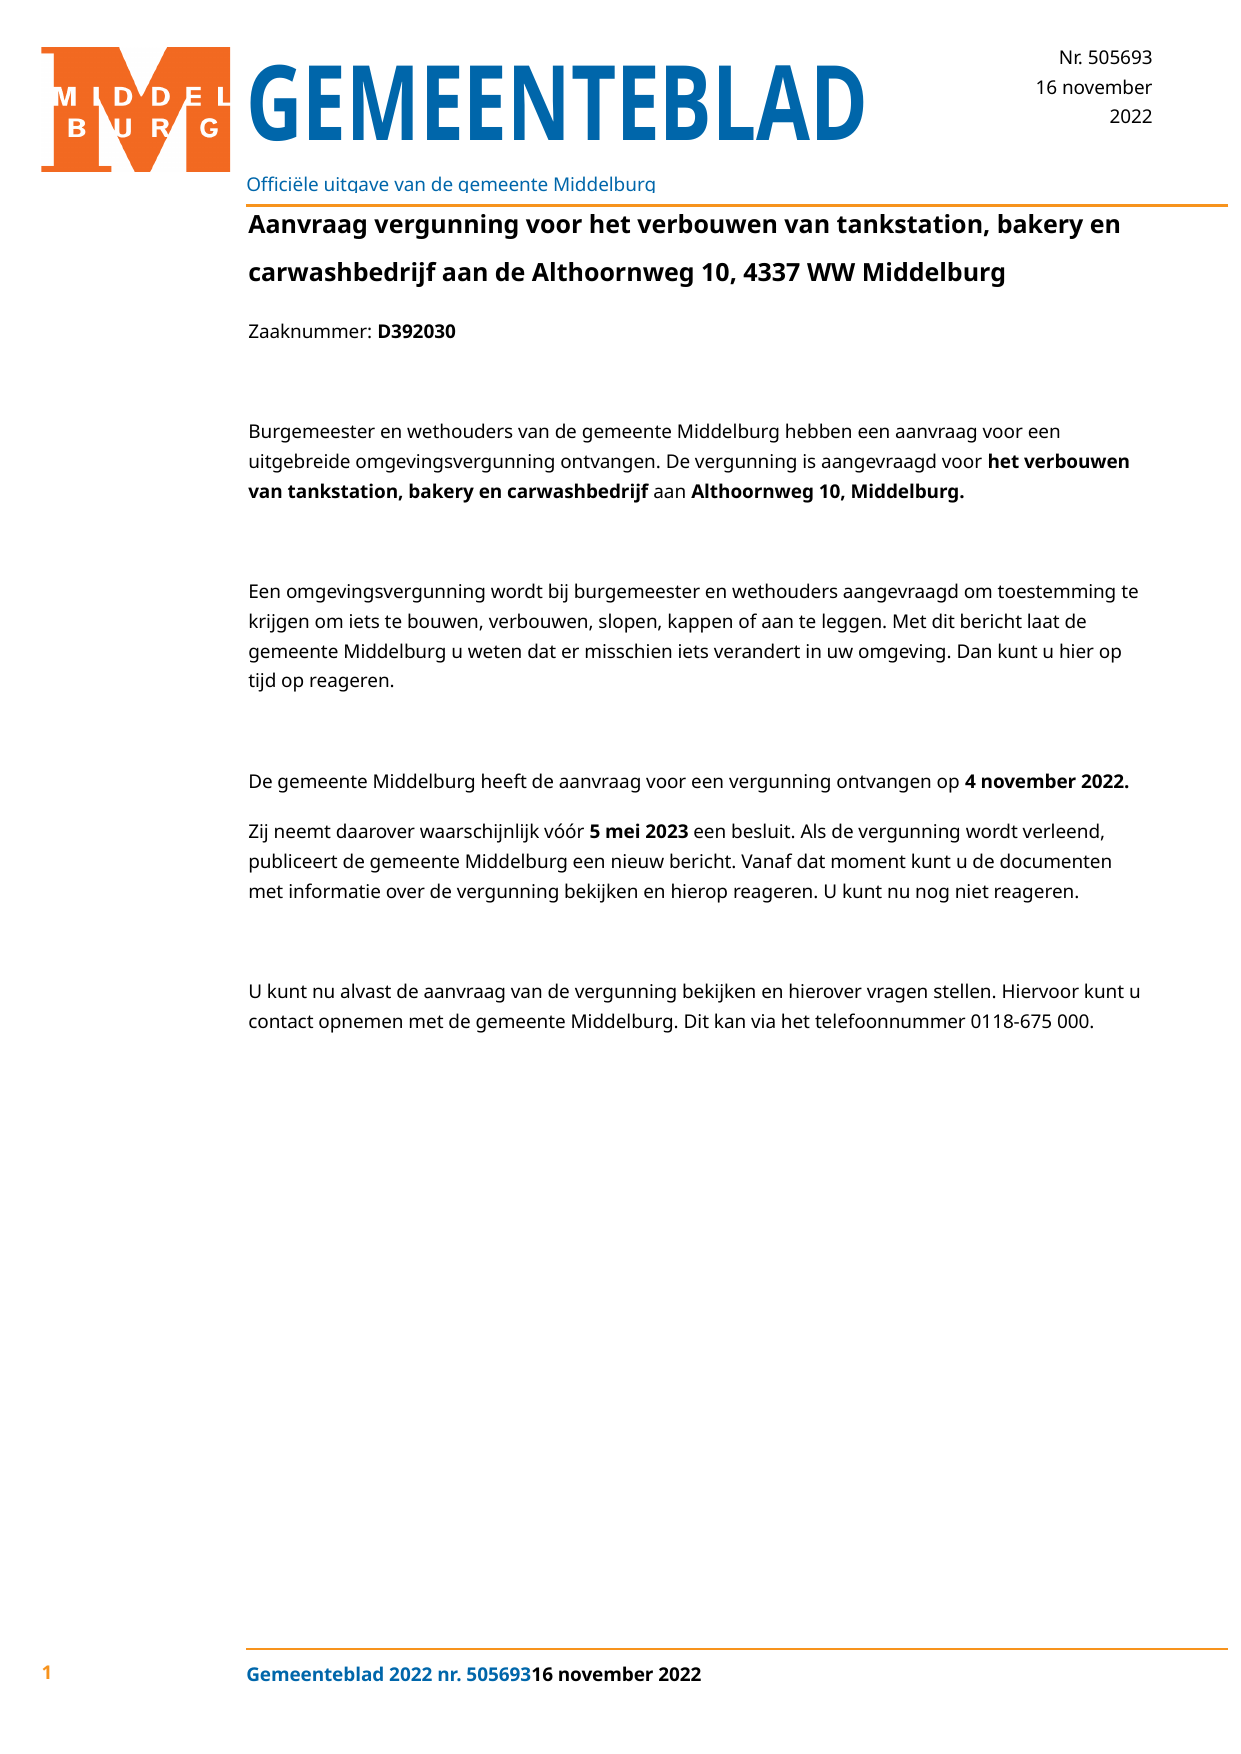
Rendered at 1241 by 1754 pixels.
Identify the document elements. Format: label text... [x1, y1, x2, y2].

text Aanvraag vergunning voor het verbouwen van tankstation, bakery en carwashbedrijf aan de Althoornweg 10, 4337 WW Middelburg [248, 207, 1152, 288]
text U kunt nu alvast de aanvraag van de vergunning bekijken en hierover vragen stellen. Hiervoor kunt u contact opnemen met de gemeente Middelburg. Dit kan via het telefoonnummer 0118-675 000. [248, 979, 1152, 1034]
text De gemeente Middelburg heeft de aanvraag voor een vergunning ontvangen op 4 november 2022. [248, 768, 1152, 794]
text Een omgevingsvergunning wordt bij burgemeester en wethouders aangevraagd om toestemming te krijgen om iets te bouwen, verbouwen, slopen, kappen of aan te leggen. Met dit bericht laat de gemeente Middelburg u weten dat er misschien iets verandert in uw omgeving. Dan kunt u hier op tijd op reageren. [248, 579, 1152, 693]
picture [41, 47, 231, 172]
text Burgemeester en wethouders van de gemeente Middelburg hebben een aanvraag voor een uitgebreide omgevingsvergunning ontvangen. De vergunning is aangevraagd voor het verbouwen van tankstation, bakery en carwashbedrijf aan Althoornweg 10, Middelburg. [248, 419, 1152, 504]
text Zij neemt daarover waarschijnlijk vóór 5 mei 2023 een besluit. Als de vergunning wordt verleend, publiceert de gemeente Middelburg een nieuw bericht. Vanaf dat moment kunt u de documenten met informatie over de vergunning bekijken en hierop reageren. U kunt nu nog niet reageren. [248, 819, 1152, 904]
text Zaaknummer: D392030 [248, 318, 1152, 344]
